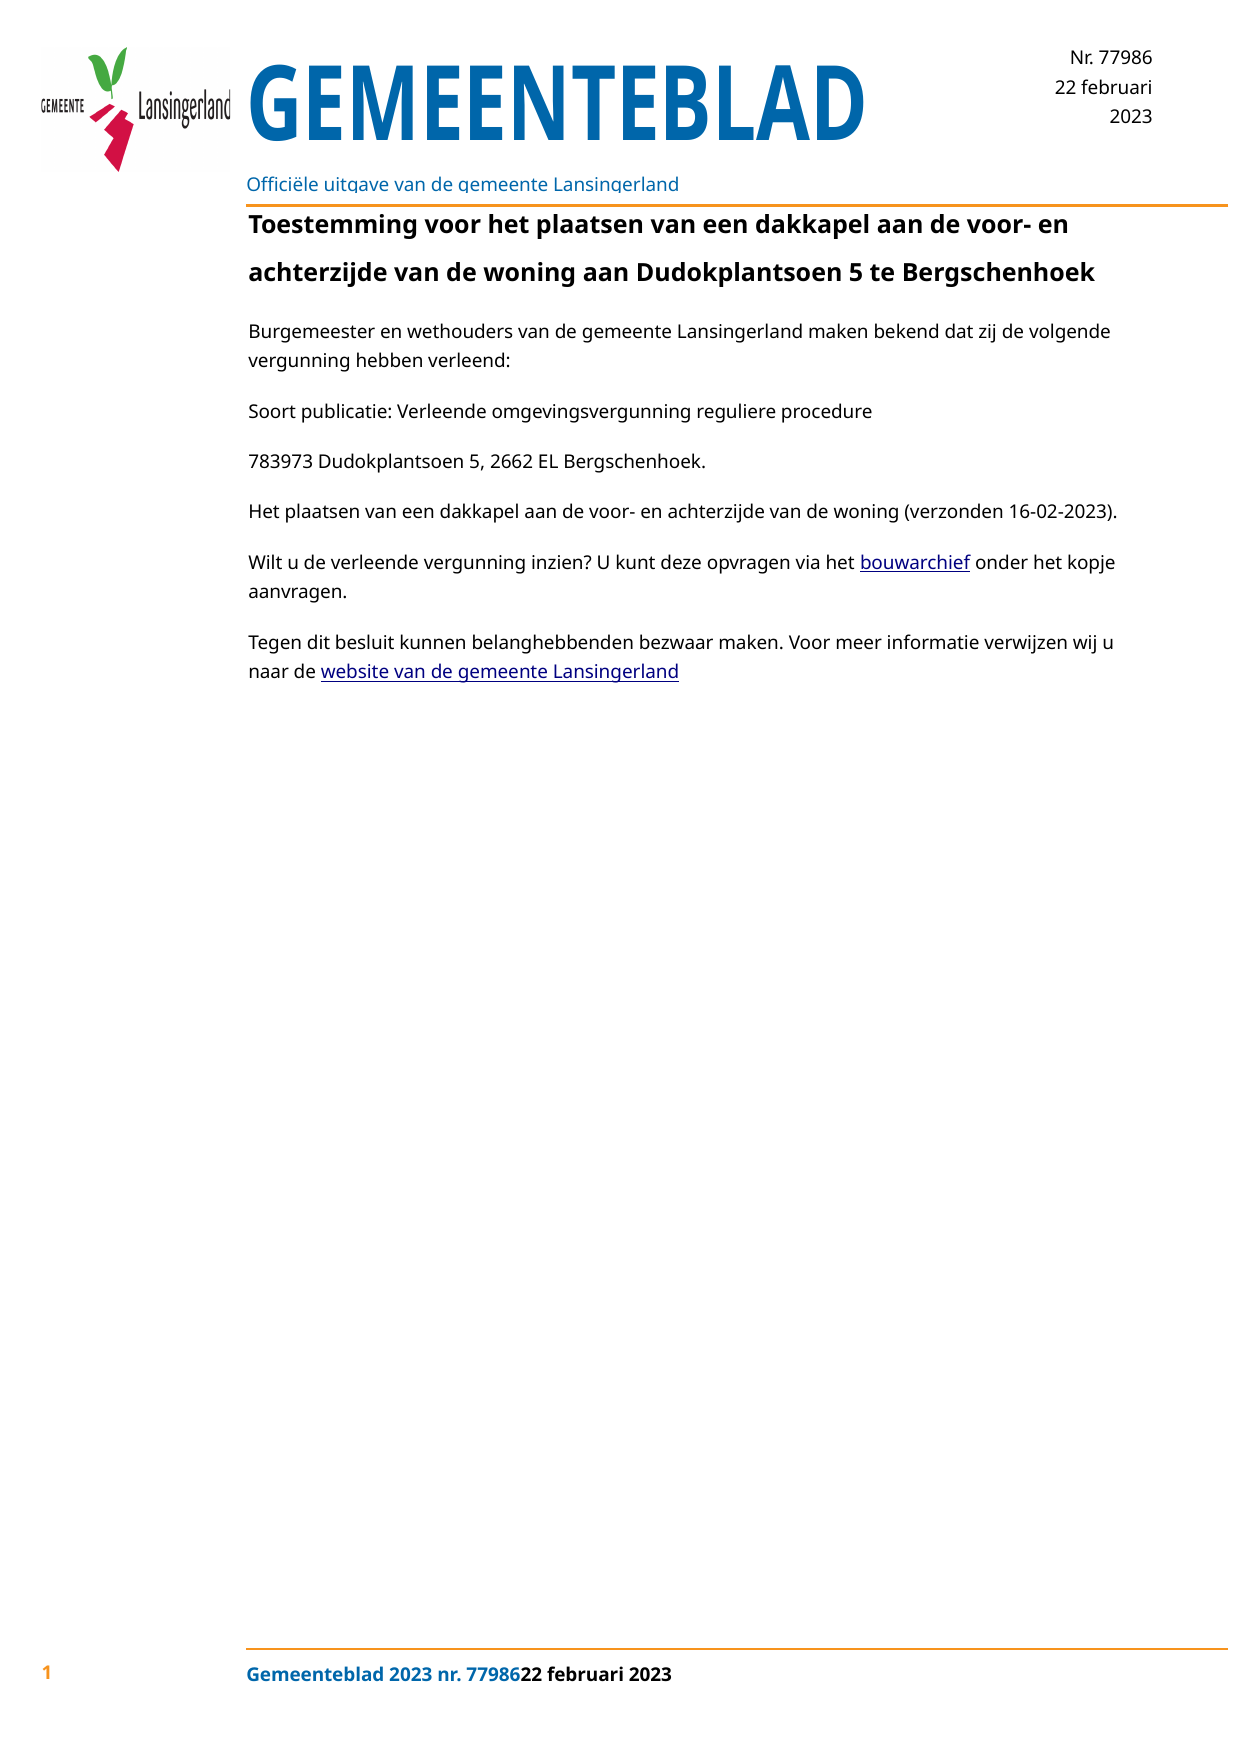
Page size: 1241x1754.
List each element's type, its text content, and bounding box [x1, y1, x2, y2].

text Toestemming voor het plaatsen van een dakkapel aan de voor- en achterzijde van de woning aan Dudokplantsoen 5 te Bergschenhoek [248, 207, 1152, 288]
picture [41, 47, 231, 172]
text Het plaatsen van een dakkapel aan de voor- en achterzijde van de woning (verzonden 16-02-2023). [248, 499, 1152, 524]
text 783973 Dudokplantsoen 5, 2662 EL Bergschenhoek. [248, 448, 1152, 474]
text Burgemeester en wethouders van de gemeente Lansingerland maken bekend dat zij de volgende vergunning hebben verleend: [248, 318, 1152, 373]
text Wilt u de verleende vergunning inzien? U kunt deze opvragen via het bouwarchief onder het kopje aanvragen. [248, 549, 1152, 604]
text Soort publicatie: Verleende omgevingsvergunning reguliere procedure [248, 398, 1152, 424]
text Tegen dit besluit kunnen belanghebbenden bezwaar maken. Voor meer informatie verwijzen wij u naar de website van de gemeente Lansingerland [248, 629, 1152, 684]
